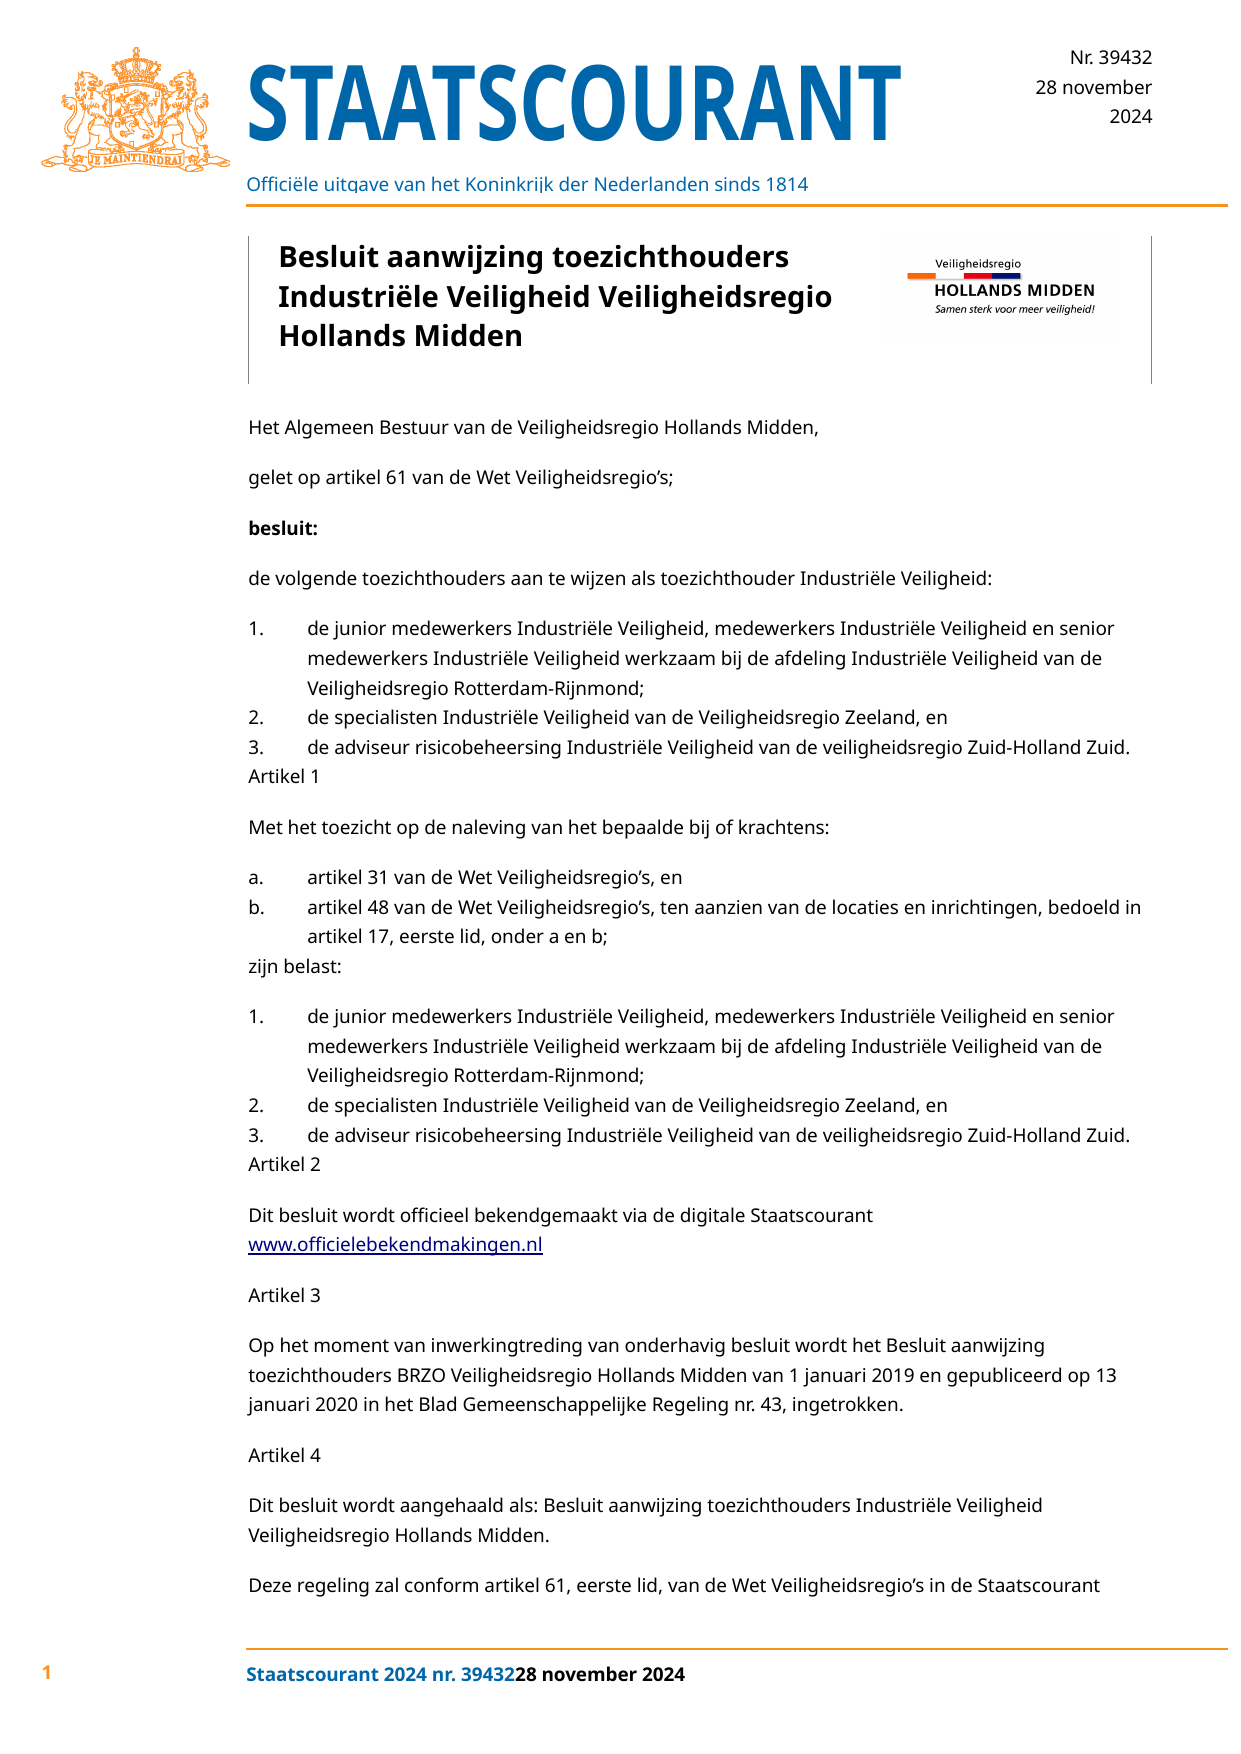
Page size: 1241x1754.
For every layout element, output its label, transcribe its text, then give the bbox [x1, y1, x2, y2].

picture [41, 47, 231, 172]
text Artikel 4 [248, 1442, 1152, 1468]
text besluit: [248, 515, 1152, 541]
text Artikel 3 [248, 1282, 1152, 1308]
list de adviseur risicobeheersing Industriële Veiligheid van de veiligheidsregio Zuid-Holland Zuid. [248, 734, 1152, 760]
text zijn belast: [248, 953, 1152, 979]
text Artikel 2 [248, 1151, 1152, 1177]
list de junior medewerkers Industriële Veiligheid, medewerkers Industriële Veiligheid en senior medewerkers Industriële Veiligheid werkzaam bij de afdeling Industriële Veiligheid van de Veiligheidsregio Rotterdam-Rijnmond; [248, 616, 1152, 701]
table_header [850, 236, 1151, 384]
list artikel 48 van de Wet Veiligheidsregio’s, ten aanzien van de locaties en inrichtingen, bedoeld in artikel 17, eerste lid, onder a en b; [248, 894, 1152, 949]
table_header Besluit aanwijzing toezichthouders Industriële Veiligheid Veiligheidsregio Hollands Midden [249, 236, 850, 384]
text Dit besluit wordt aangehaald als: Besluit aanwijzing toezichthouders Industriële Veiligheid Veiligheidsregio Hollands Midden. [248, 1492, 1152, 1548]
text Dit besluit wordt officieel bekendgemaakt via de digitale Staatscourant www.officielebekendmakingen.nl [248, 1202, 1152, 1257]
list artikel 31 van de Wet Veiligheidsregio’s, en [248, 864, 1152, 890]
text Deze regeling zal conform artikel 61, eerste lid, van de Wet Veiligheidsregio’s in de Staatscourant [248, 1572, 1152, 1598]
text Het Algemeen Bestuur van de Veiligheidsregio Hollands Midden, [248, 414, 1152, 440]
text Op het moment van inwerkingtreding van onderhavig besluit wordt het Besluit aanwijzing toezichthouders BRZO Veiligheidsregio Hollands Midden van 1 januari 2019 en gepubliceerd op 13 januari 2020 in het Blad Gemeenschappelijke Regeling nr. 43, ingetrokken. [248, 1332, 1152, 1417]
text Artikel 1 [248, 763, 1152, 789]
list de adviseur risicobeheersing Industriële Veiligheid van de veiligheidsregio Zuid-Holland Zuid. [248, 1122, 1152, 1148]
list de specialisten Industriële Veiligheid van de Veiligheidsregio Zeeland, en [248, 704, 1152, 730]
list de specialisten Industriële Veiligheid van de Veiligheidsregio Zeeland, en [248, 1092, 1152, 1118]
text Met het toezicht op de naleving van het bepaalde bij of krachtens: [248, 814, 1152, 840]
picture [882, 236, 1119, 338]
list de junior medewerkers Industriële Veiligheid, medewerkers Industriële Veiligheid en senior medewerkers Industriële Veiligheid werkzaam bij de afdeling Industriële Veiligheid van de Veiligheidsregio Rotterdam-Rijnmond; [248, 1003, 1152, 1088]
text de volgende toezichthouders aan te wijzen als toezichthouder Industriële Veiligheid: [248, 565, 1152, 591]
text gelet op artikel 61 van de Wet Veiligheidsregio’s; [248, 464, 1152, 490]
